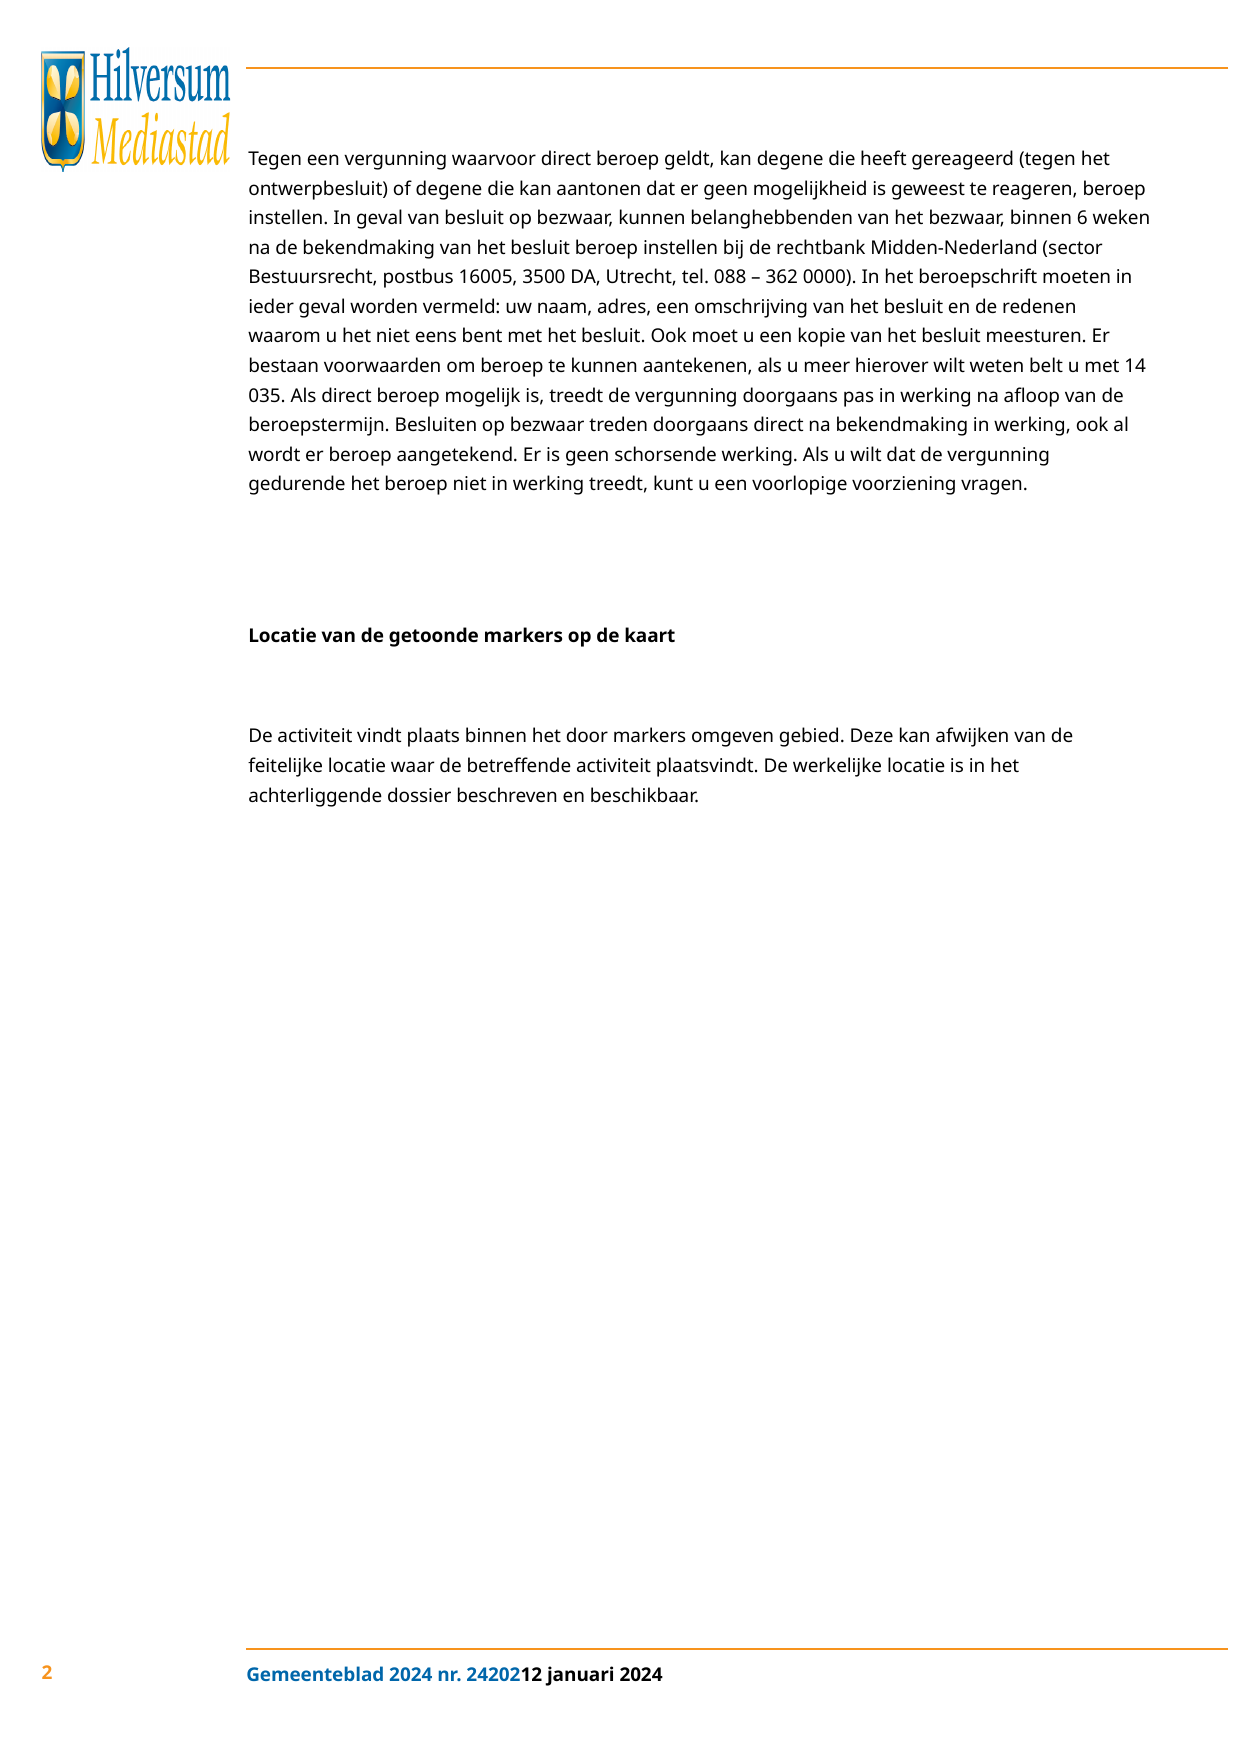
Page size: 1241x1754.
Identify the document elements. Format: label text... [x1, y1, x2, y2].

text De activiteit vindt plaats binnen het door markers omgeven gebied. Deze kan afwijken van de feitelijke locatie waar de betreffende activiteit plaatsvindt. De werkelijke locatie is in het achterliggende dossier beschreven en beschikbaar. [248, 723, 1152, 808]
text Locatie van de getoonde markers op de kaart [248, 622, 1152, 648]
text Tegen een vergunning waarvoor direct beroep geldt, kan degene die heeft gereageerd (tegen het ontwerpbesluit) of degene die kan aantonen dat er geen mogelijkheid is geweest te reageren, beroep instellen. In geval van besluit op bezwaar, kunnen belanghebbenden van het bezwaar, binnen 6 weken na de bekendmaking van het besluit beroep instellen bij de rechtbank Midden-Nederland (sector Bestuursrecht, postbus 16005, 3500 DA, Utrecht, tel. 088 – 362 0000). In het beroepschrift moeten in ieder geval worden vermeld: uw naam, adres, een omschrijving van het besluit en de redenen waarom u het niet eens bent met het besluit. Ook moet u een kopie van het besluit meesturen. Er bestaan voorwaarden om beroep te kunnen aantekenen, als u meer hierover wilt weten belt u met 14 035. Als direct beroep mogelijk is, treedt de vergunning doorgaans pas in werking na afloop van de beroepstermijn. Besluiten op bezwaar treden doorgaans direct na bekendmaking in werking, ook al wordt er beroep aangetekend. Er is geen schorsende werking. Als u wilt dat de vergunning gedurende het beroep niet in werking treedt, kunt u een voorlopige voorziening vragen. [248, 145, 1152, 496]
picture [41, 47, 231, 172]
